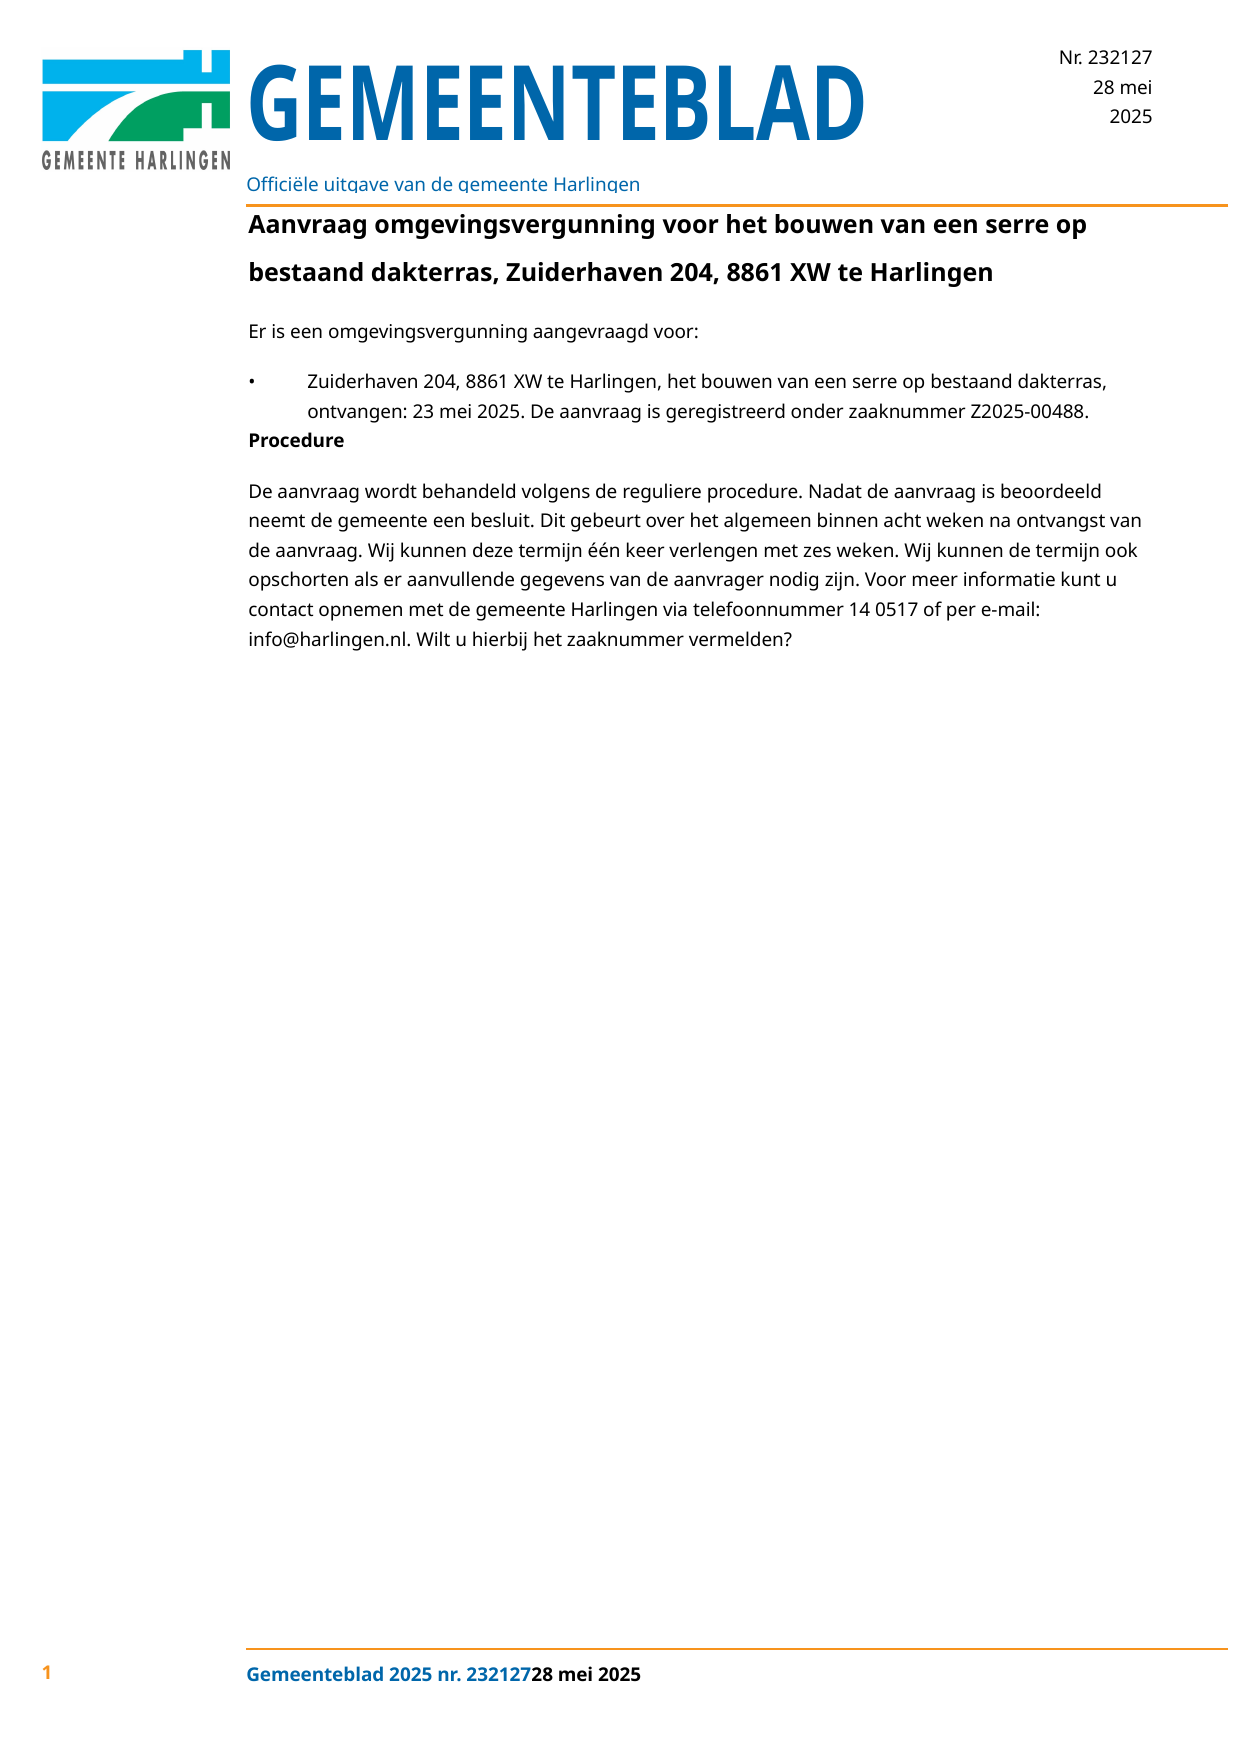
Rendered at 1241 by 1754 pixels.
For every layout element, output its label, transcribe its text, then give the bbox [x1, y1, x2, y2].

list Zuiderhaven 204, 8861 XW te Harlingen, het bouwen van een serre op bestaand dakterras, ontvangen: 23 mei 2025. De aanvraag is geregistreerd onder zaaknummer Z2025-00488. [248, 368, 1152, 424]
text Er is een omgevingsvergunning aangevraagd voor: [248, 318, 1152, 344]
text Procedure [248, 427, 1152, 453]
picture [41, 47, 231, 172]
text De aanvraag wordt behandeld volgens de reguliere procedure. Nadat de aanvraag is beoordeeld neemt de gemeente een besluit. Dit gebeurt over het algemeen binnen acht weken na ontvangst van de aanvraag. Wij kunnen deze termijn één keer verlengen met zes weken. Wij kunnen de termijn ook opschorten als er aanvullende gegevens van de aanvrager nodig zijn. Voor meer informatie kunt u contact opnemen met de gemeente Harlingen via telefoonnummer 14 0517 of per e-mail: info@harlingen.nl. Wilt u hierbij het zaaknummer vermelden? [248, 478, 1152, 652]
text Aanvraag omgevingsvergunning voor het bouwen van een serre op bestaand dakterras, Zuiderhaven 204, 8861 XW te Harlingen [248, 207, 1152, 288]
